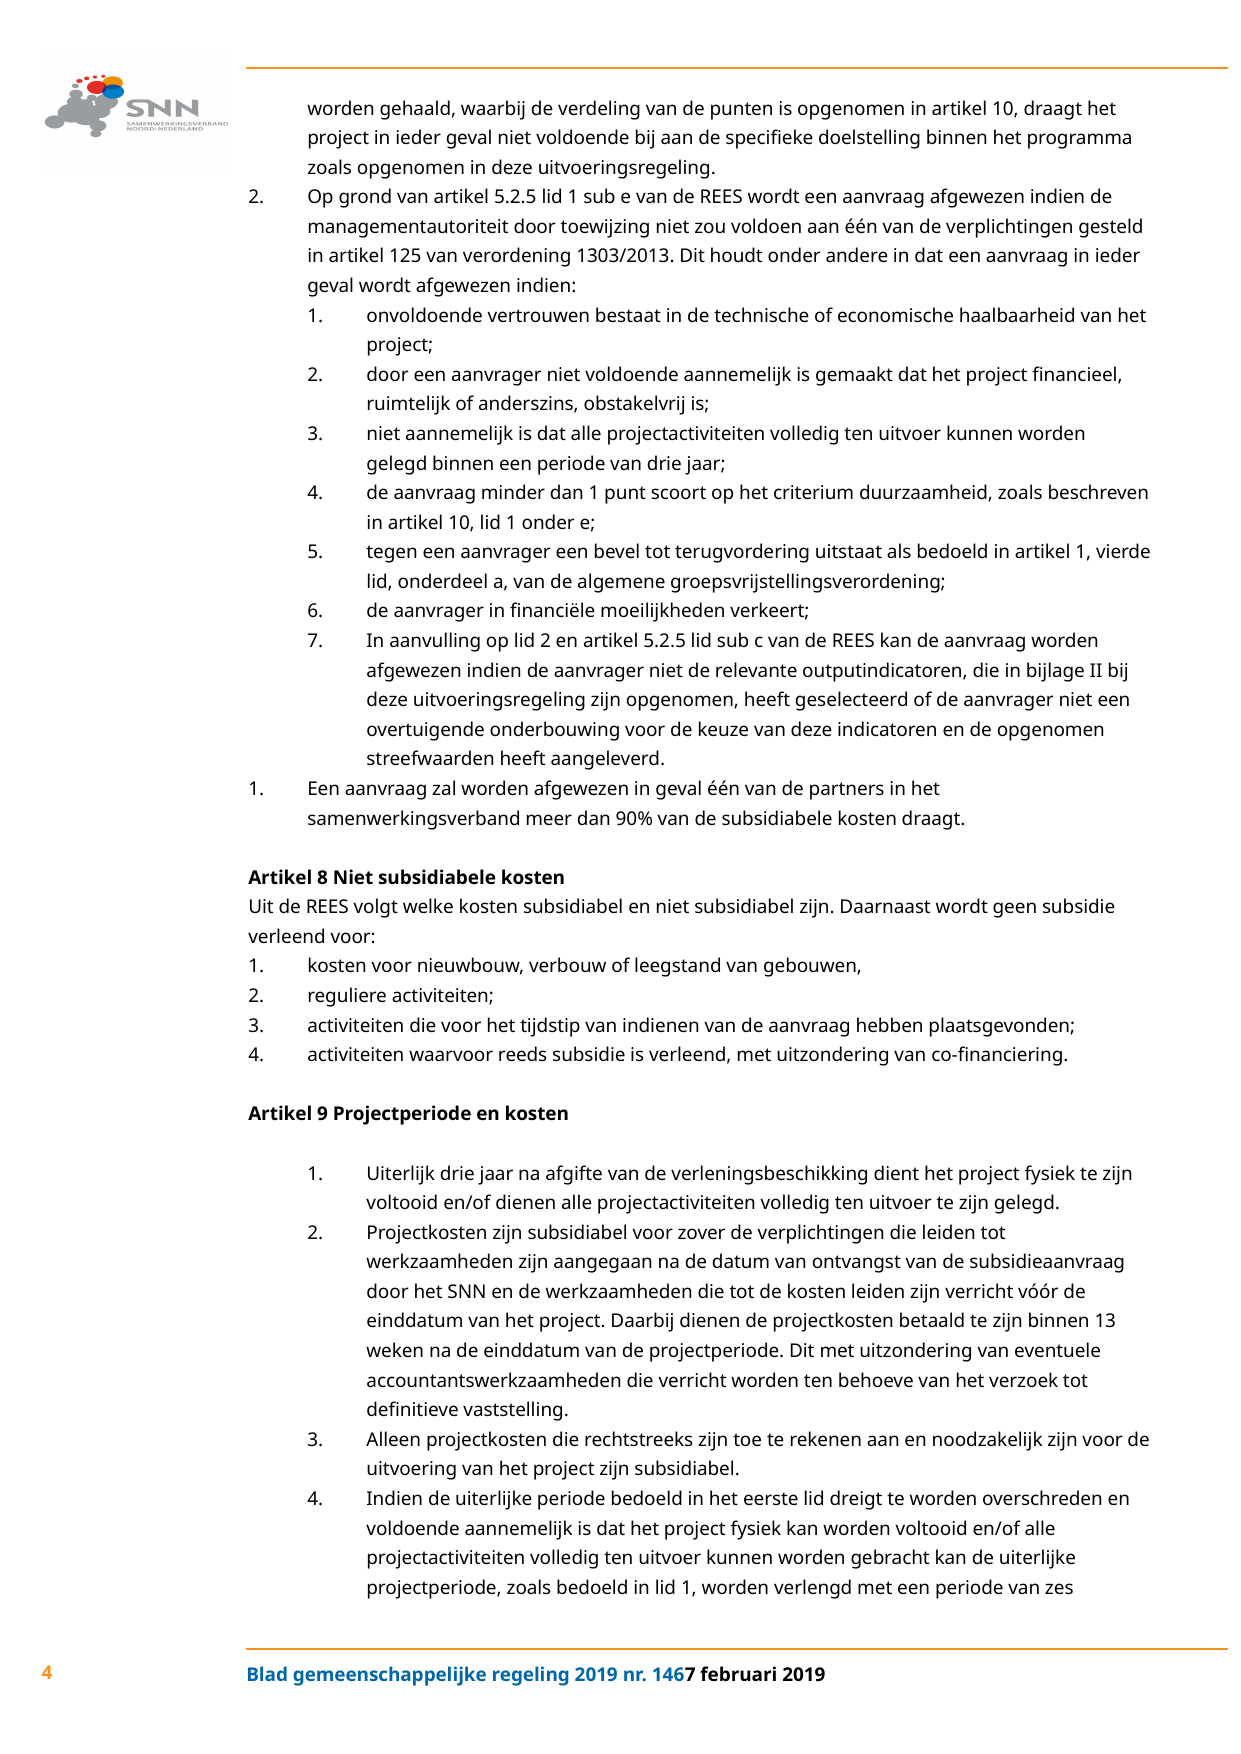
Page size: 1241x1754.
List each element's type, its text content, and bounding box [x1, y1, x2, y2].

list niet aannemelijk is dat alle projectactiviteiten volledig ten uitvoer kunnen worden gelegd binnen een periode van drie jaar; [307, 420, 1152, 476]
list tegen een aanvrager een bevel tot terugvordering uitstaat als bedoeld in artikel 1, vierde lid, onderdeel a, van de algemene groepsvrijstellingsverordening; [307, 538, 1152, 594]
list de aanvrager in financiële moeilijkheden verkeert; [307, 598, 1152, 623]
list activiteiten die voor het tijdstip van indienen van de aanvraag hebben plaatsgevonden; [248, 1012, 1152, 1038]
list In aanvulling op lid 2 en artikel 5.2.5 lid sub c van de REES kan de aanvraag worden afgewezen indien de aanvrager niet de relevante outputindicatoren, die in bijlage II bij deze uitvoeringsregeling zijn opgenomen, heeft geselecteerd of de aanvrager niet een overtuigende onderbouwing voor de keuze van deze indicatoren en de opgenomen streefwaarden heeft aangeleverd. [307, 627, 1152, 771]
text Artikel 8 Niet subsidiabele kosten [248, 864, 1152, 890]
list Projectkosten zijn subsidiabel voor zover de verplichtingen die leiden tot werkzaamheden zijn aangegaan na de datum van ontvangst van de subsidieaanvraag door het SNN en de werkzaamheden die tot de kosten leiden zijn verricht vóór de einddatum van het project. Daarbij dienen de projectkosten betaald te zijn binnen 13 weken na de einddatum van de projectperiode. Dit met uitzondering van eventuele accountantswerkzaamheden die verricht worden ten behoeve van het verzoek tot definitieve vaststelling. [307, 1219, 1152, 1422]
text Uit de REES volgt welke kosten subsidiabel en niet subsidiabel zijn. Daarnaast wordt geen subsidie verleend voor: [248, 893, 1152, 949]
list Op grond van artikel 5.2.5 lid 1 sub e van de REES wordt een aanvraag afgewezen indien de managementautoriteit door toewijzing niet zou voldoen aan één van de verplichtingen gesteld in artikel 125 van verordening 1303/2013. Dit houdt onder andere in dat een aanvraag in ieder geval wordt afgewezen indien: [248, 183, 1152, 298]
list Uiterlijk drie jaar na afgifte van de verleningsbeschikking dient het project fysiek te zijn voltooid en/of dienen alle projectactiviteiten volledig ten uitvoer te zijn gelegd. [307, 1160, 1152, 1215]
list activiteiten waarvoor reeds subsidie is verleend, met uitzondering van co-financiering. [248, 1041, 1152, 1067]
list worden gehaald, waarbij de verdeling van de punten is opgenomen in artikel 10, draagt het project in ieder geval niet voldoende bij aan de specifieke doelstelling binnen het programma zoals opgenomen in deze uitvoeringsregeling. [248, 95, 1152, 180]
list Alleen projectkosten die rechtstreeks zijn toe te rekenen aan en noodzakelijk zijn voor de uitvoering van het project zijn subsidiabel. [307, 1426, 1152, 1481]
list reguliere activiteiten; [248, 982, 1152, 1008]
text Artikel 9 Projectperiode en kosten [248, 1101, 1152, 1126]
list Een aanvraag zal worden afgewezen in geval één van de partners in het samenwerkingsverband meer dan 90% van de subsidiabele kosten draagt. [248, 775, 1152, 831]
list door een aanvrager niet voldoende aannemelijk is gemaakt dat het project financieel, ruimtelijk of anderszins, obstakelvrij is; [307, 361, 1152, 416]
list de aanvraag minder dan 1 punt scoort op het criterium duurzaamheid, zoals beschreven in artikel 10, lid 1 onder e; [307, 479, 1152, 535]
picture [41, 47, 231, 172]
list kosten voor nieuwbouw, verbouw of leegstand van gebouwen, [248, 953, 1152, 978]
list Indien de uiterlijke periode bedoeld in het eerste lid dreigt te worden overschreden en voldoende aannemelijk is dat het project fysiek kan worden voltooid en/of alle projectactiviteiten volledig ten uitvoer kunnen worden gebracht kan de uiterlijke projectperiode, zoals bedoeld in lid 1, worden verlengd met een periode van zes [307, 1485, 1152, 1600]
list onvoldoende vertrouwen bestaat in de technische of economische haalbaarheid van het project; [307, 302, 1152, 357]
